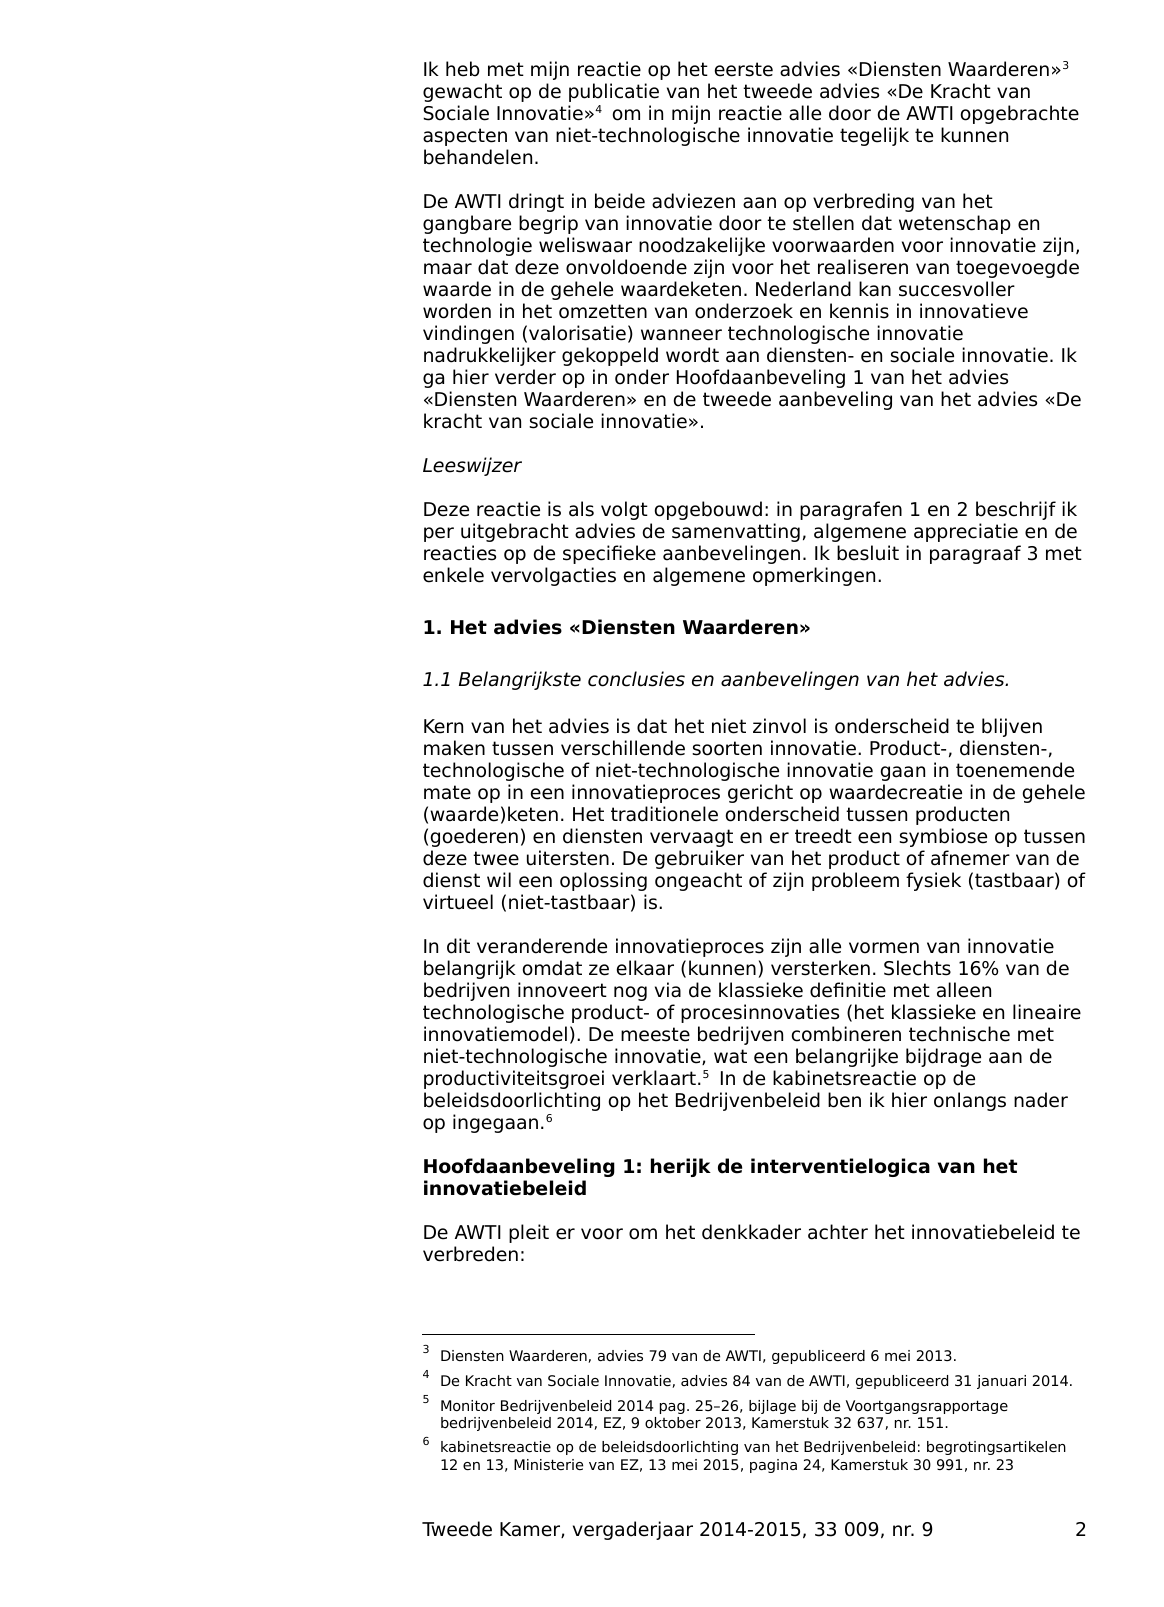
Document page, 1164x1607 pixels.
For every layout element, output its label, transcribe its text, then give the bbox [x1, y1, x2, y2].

text Ik heb met mijn reactie op het eerste advies «Diensten Waarderen» gewacht op de publicatie van het tweede advies «De Kracht van Sociale Innovatie» om in mijn reactie alle door de AWTI opgebrachte aspecten van niet-technologische innovatie tegelijk te kunnen behandelen. [422, 59, 1087, 169]
text De AWTI pleit er voor om het denkkader achter het innovatiebeleid te verbreden: [422, 1222, 1087, 1266]
subtitle Hoofdaanbeveling 1: herijk de interventielogica van het innovatiebeleid [422, 1156, 1087, 1200]
text Kern van het advies is dat het niet zinvol is onderscheid te blijven maken tussen verschillende soorten innovatie. Product-, diensten-, technologische of niet-technologische innovatie gaan in toenemende mate op in een innovatieproces gericht op waardecreatie in de gehele (waarde)keten. Het traditionele onderscheid tussen producten (goederen) en diensten vervaagt en er treedt een symbiose op tussen deze twee uitersten. De gebruiker van het product of afnemer van de dienst wil een oplossing ongeacht of zijn probleem fysiek (tastbaar) of virtueel (niet-tastbaar) is. [422, 716, 1087, 914]
subtitle 1. Het advies «Diensten Waarderen» [422, 617, 1087, 639]
text De Kracht van Sociale Innovatie, advies 84 van de AWTI, gepubliceerd 31 januari 2014. [422, 1368, 1087, 1391]
text In dit veranderende innovatieproces zijn alle vormen van innovatie belangrijk omdat ze elkaar (kunnen) versterken. Slechts 16% van de bedrijven innoveert nog via de klassieke definitie met alleen technologische product- of procesinnovaties (het klassieke en lineaire innovatiemodel). De meeste bedrijven combineren technische met niet-technologische innovatie, wat een belangrijke bijdrage aan de productiviteitsgroei verklaart. In de kabinetsreactie op de beleidsdoorlichting op het Bedrijvenbeleid ben ik hier onlangs nader op ingegaan. [422, 936, 1087, 1134]
text Diensten Waarderen, advies 79 van de AWTI, gepubliceerd 6 mei 2013. [422, 1343, 1087, 1366]
text Deze reactie is als volgt opgebouwd: in paragrafen 1 en 2 beschrijf ik per uitgebracht advies de samenvatting, algemene appreciatie en de reacties op de specifieke aanbevelingen. Ik besluit in paragraaf 3 met enkele vervolgacties en algemene opmerkingen. [422, 499, 1087, 587]
text De AWTI dringt in beide adviezen aan op verbreding van het gangbare begrip van innovatie door te stellen dat wetenschap en technologie weliswaar noodzakelijke voorwaarden voor innovatie zijn, maar dat deze onvoldoende zijn voor het realiseren van toegevoegde waarde in de gehele waardeketen. Nederland kan succesvoller worden in het omzetten van onderzoek en kennis in innovatieve vindingen (valorisatie) wanneer technologische innovatie nadrukkelijker gekoppeld wordt aan diensten- en sociale innovatie. Ik ga hier verder op in onder Hoofdaanbeveling 1 van het advies «Diensten Waarderen» en de tweede aanbeveling van het advies «De kracht van sociale innovatie». [422, 191, 1087, 433]
subtitle Leeswijzer [422, 455, 1087, 477]
text Monitor Bedrijvenbeleid 2014 pag. 25–26, bijlage bij de Voortgangsrapportage bedrijvenbeleid 2014, EZ, 9 oktober 2013, Kamerstuk 32 637, nr. 151. [422, 1393, 1087, 1432]
subtitle 1.1 Belangrijkste conclusies en aanbevelingen van het advies. [422, 669, 1087, 691]
text kabinetsreactie op de beleidsdoorlichting van het Bedrijvenbeleid: begrotingsartikelen 12 en 13, Ministerie van EZ, 13 mei 2015, pagina 24, Kamerstuk 30 991, nr. 23 [422, 1435, 1087, 1474]
